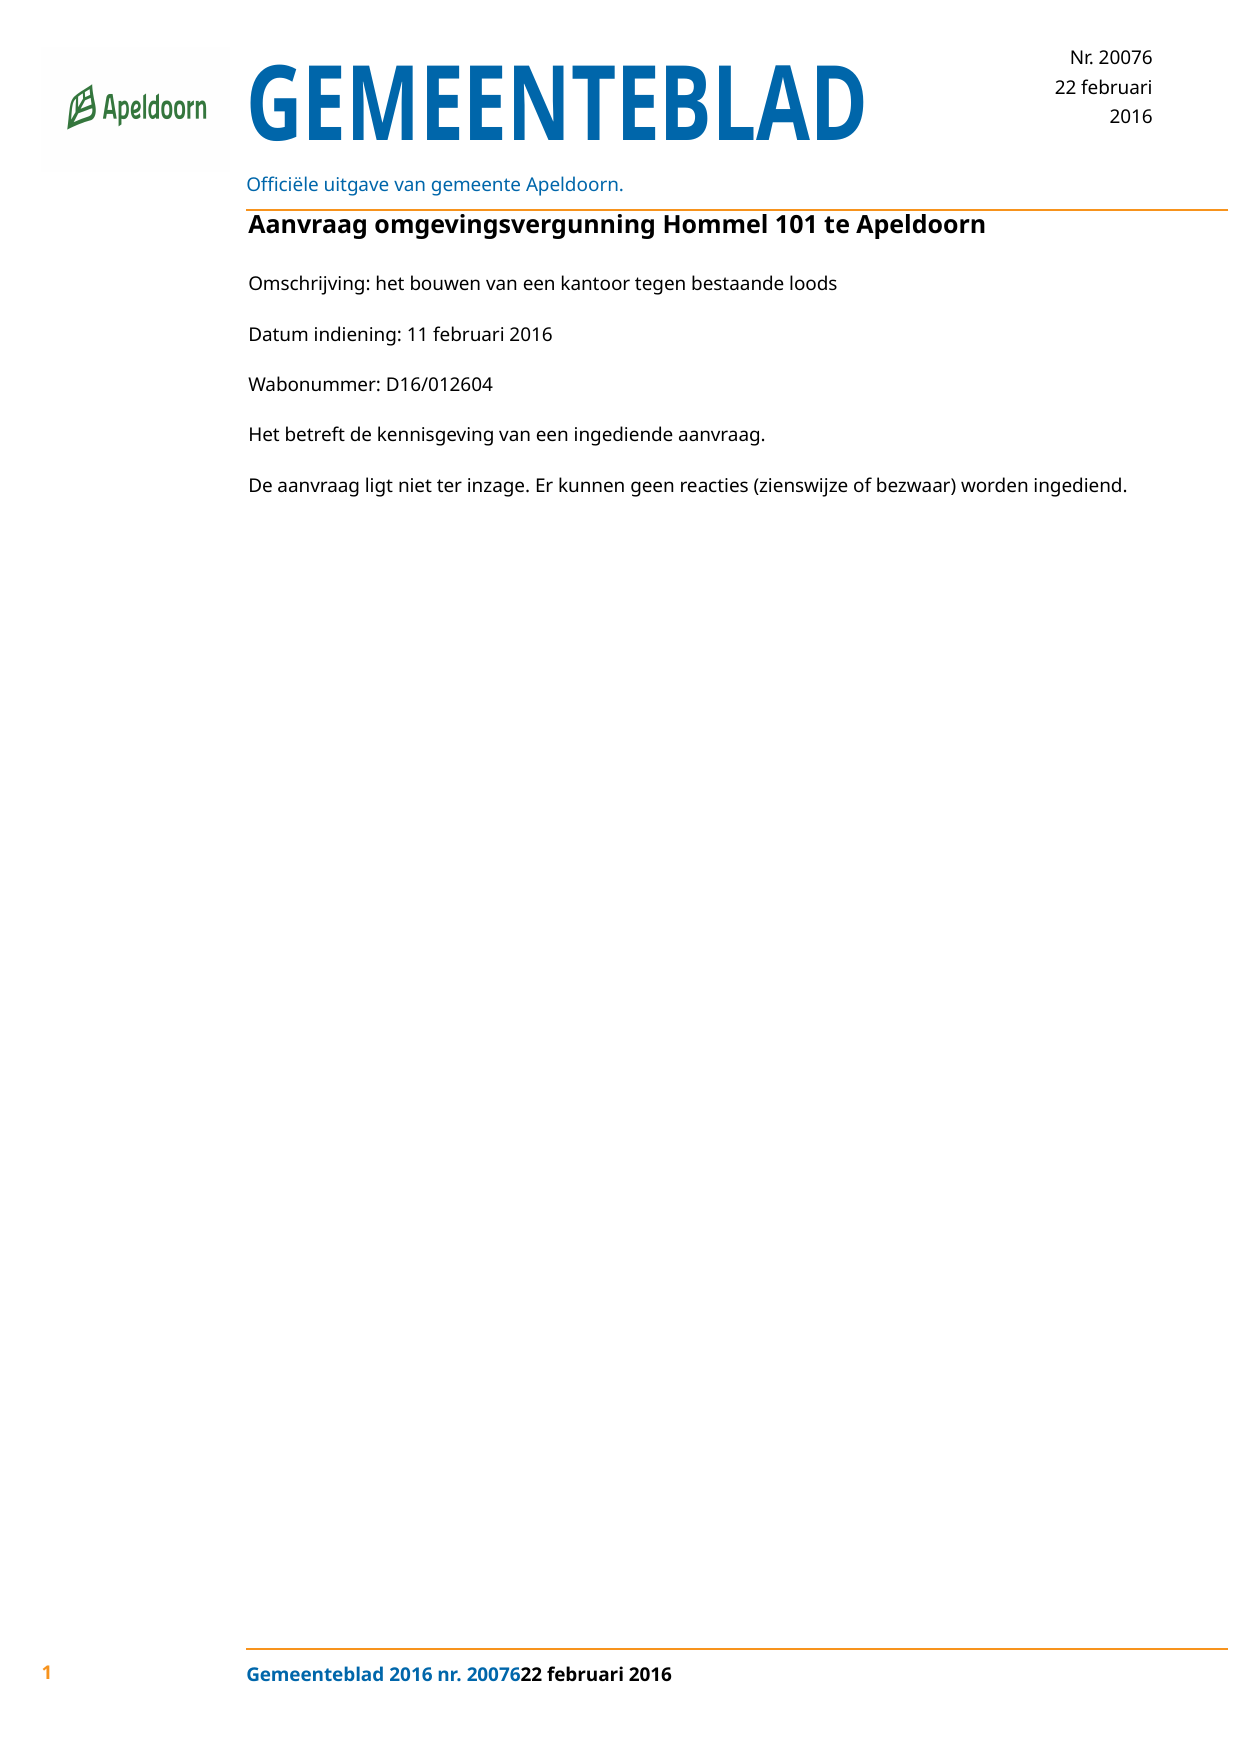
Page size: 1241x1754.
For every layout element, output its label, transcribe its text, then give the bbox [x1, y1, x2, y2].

text Datum indiening: 11 februari 2016 [248, 321, 1152, 346]
text Omschrijving: het bouwen van een kantoor tegen bestaande loods [248, 270, 1152, 296]
text Wabonummer: D16/012604 [248, 371, 1152, 397]
text Het betreft de kennisgeving van een ingediende aanvraag. [248, 422, 1152, 447]
picture [41, 47, 231, 172]
text Aanvraag omgevingsvergunning Hommel 101 te Apeldoorn [248, 211, 1152, 241]
text De aanvraag ligt niet ter inzage. Er kunnen geen reacties (zienswijze of bezwaar) worden ingediend. [248, 472, 1152, 498]
